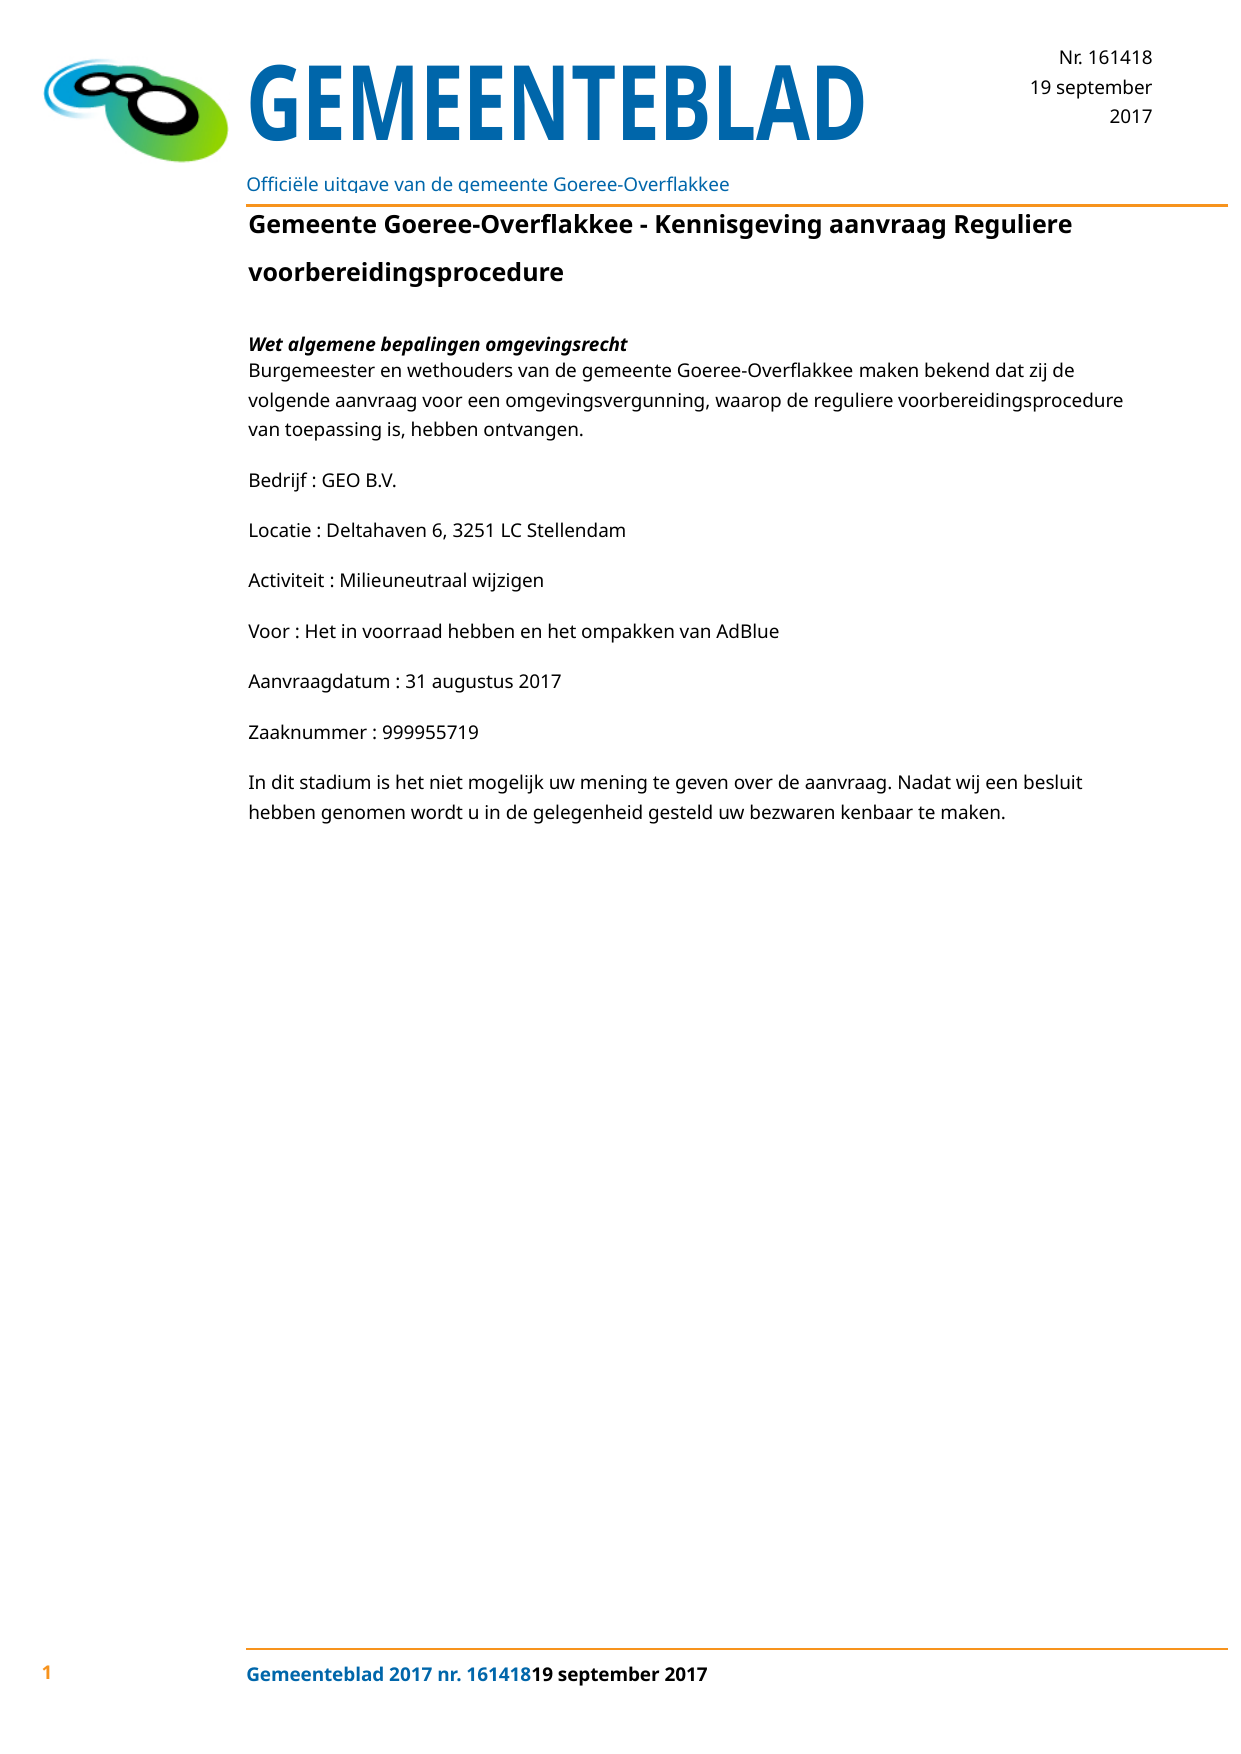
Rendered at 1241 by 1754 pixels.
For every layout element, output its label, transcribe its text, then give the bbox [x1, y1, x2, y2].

text Bedrijf : GEO B.V. [248, 467, 1152, 492]
text Burgemeester en wethouders van de gemeente Goeree-Overflakkee maken bekend dat zij de volgende aanvraag voor een omgevingsvergunning, waarop de reguliere voorbereidingsprocedure van toepassing is, hebben ontvangen. [248, 357, 1152, 442]
picture [41, 47, 231, 172]
text In dit stadium is het niet mogelijk uw mening te geven over de aanvraag. Nadat wij een besluit hebben genomen wordt u in de gelegenheid gesteld uw bezwaren kenbaar te maken. [248, 769, 1152, 824]
text Locatie : Deltahaven 6, 3251 LC Stellendam [248, 517, 1152, 543]
text Aanvraagdatum : 31 augustus 2017 [248, 668, 1152, 694]
text Zaaknummer : 999955719 [248, 719, 1152, 744]
text Wet algemene bepalingen omgevingsrecht [248, 331, 1152, 357]
text Activiteit : Milieuneutraal wijzigen [248, 568, 1152, 593]
text Gemeente Goeree-Overflakkee - Kennisgeving aanvraag Reguliere voorbereidingsprocedure [248, 207, 1152, 288]
text Voor : Het in voorraad hebben en het ompakken van AdBlue [248, 618, 1152, 644]
